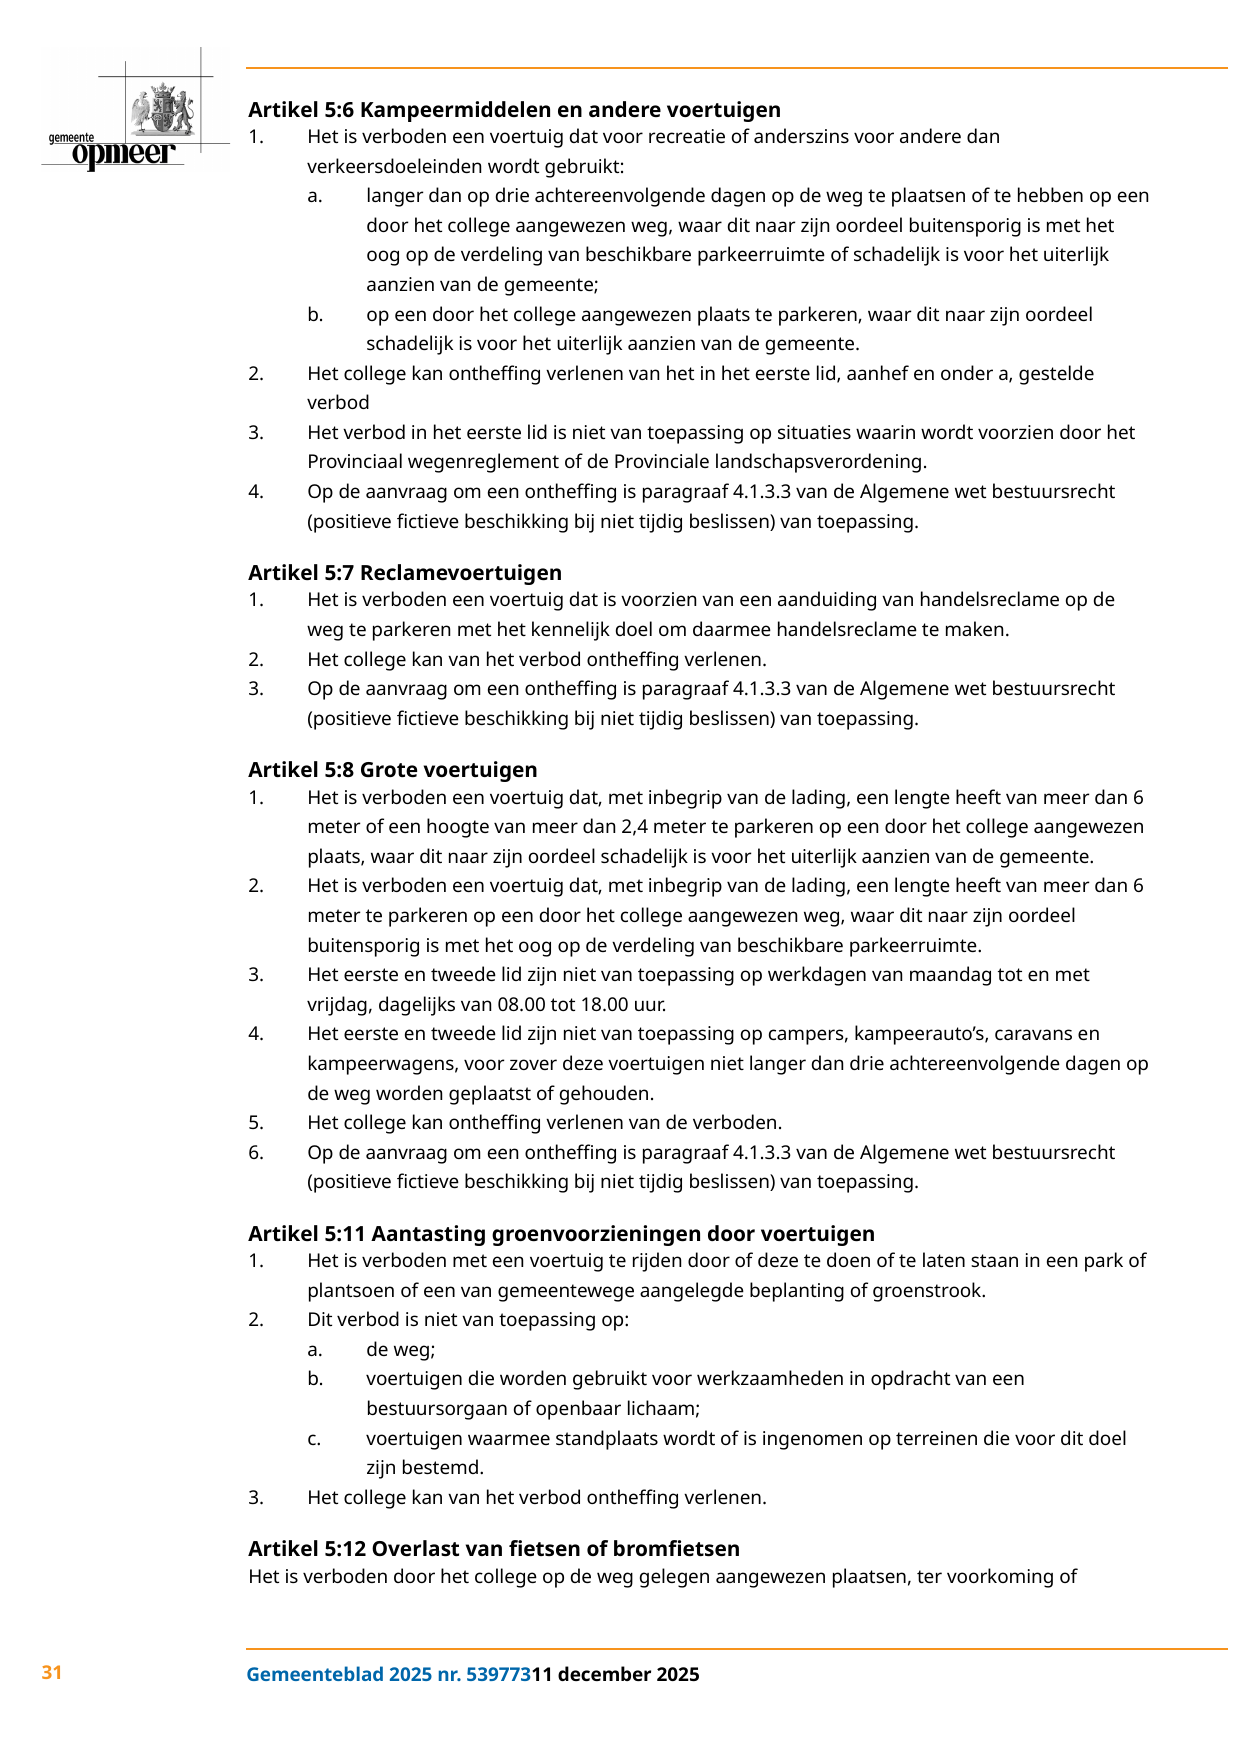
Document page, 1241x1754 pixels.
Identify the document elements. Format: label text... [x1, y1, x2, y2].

list Het is verboden een voertuig dat voor recreatie of anderszins voor andere dan verkeersdoeleinden wordt gebruikt: [248, 123, 1152, 178]
list Op de aanvraag om een ontheffing is paragraaf 4.1.3.3 van de Algemene wet bestuursrecht (positieve fictieve beschikking bij niet tijdig beslissen) van toepassing. [248, 1139, 1152, 1194]
list Het is verboden een voertuig dat is voorzien van een aanduiding van handelsreclame op de weg te parkeren met het kennelijk doel om daarmee handelsreclame te maken. [248, 587, 1152, 642]
list Dit verbod is niet van toepassing op: [248, 1306, 1152, 1332]
list Het college kan ontheffing verlenen van het in het eerste lid, aanhef en onder a, gestelde verbod [248, 360, 1152, 415]
list Op de aanvraag om een ontheffing is paragraaf 4.1.3.3 van de Algemene wet bestuursrecht (positieve fictieve beschikking bij niet tijdig beslissen) van toepassing. [248, 478, 1152, 533]
list Het college kan van het verbod ontheffing verlenen. [248, 1484, 1152, 1510]
list Het college kan ontheffing verlenen van de verboden. [248, 1109, 1152, 1135]
list voertuigen waarmee standplaats wordt of is ingenomen op terreinen die voor dit doel zijn bestemd. [307, 1425, 1152, 1480]
list Het college kan van het verbod ontheffing verlenen. [248, 646, 1152, 672]
text Artikel 5:7 Reclamevoertuigen [248, 558, 1152, 587]
list langer dan op drie achtereenvolgende dagen op de weg te plaatsen of te hebben op een door het college aangewezen weg, waar dit naar zijn oordeel buitensporig is met het oog op de verdeling van beschikbare parkeerruimte of schadelijk is voor het uiterlijk aanzien van de gemeente; [307, 182, 1152, 297]
text Het is verboden door het college op de weg gelegen aangewezen plaatsen, ter voorkoming of [248, 1563, 1152, 1588]
list Het verbod in het eerste lid is niet van toepassing op situaties waarin wordt voorzien door het Provinciaal wegenreglement of de Provinciale landschapsverordening. [248, 419, 1152, 474]
list Op de aanvraag om een ontheffing is paragraaf 4.1.3.3 van de Algemene wet bestuursrecht (positieve fictieve beschikking bij niet tijdig beslissen) van toepassing. [248, 675, 1152, 731]
text Artikel 5:8 Grote voertuigen [248, 755, 1152, 784]
list Het eerste en tweede lid zijn niet van toepassing op campers, kampeerauto’s, caravans en kampeerwagens, voor zover deze voertuigen niet langer dan drie achtereenvolgende dagen op de weg worden geplaatst of gehouden. [248, 1021, 1152, 1105]
text Artikel 5:12 Overlast van fietsen of bromfietsen [248, 1534, 1152, 1563]
list de weg; [307, 1336, 1152, 1362]
text Artikel 5:11 Aantasting groenvoorzieningen door voertuigen [248, 1219, 1152, 1247]
list Het is verboden een voertuig dat, met inbegrip van de lading, een lengte heeft van meer dan 6 meter te parkeren op een door het college aangewezen weg, waar dit naar zijn oordeel buitensporig is met het oog op de verdeling van beschikbare parkeerruimte. [248, 873, 1152, 957]
list Het eerste en tweede lid zijn niet van toepassing op werkdagen van maandag tot en met vrijdag, dagelijks van 08.00 tot 18.00 uur. [248, 961, 1152, 1017]
picture [41, 47, 231, 172]
list op een door het college aangewezen plaats te parkeren, waar dit naar zijn oordeel schadelijk is voor het uiterlijk aanzien van de gemeente. [307, 301, 1152, 356]
text Artikel 5:6 Kampeermiddelen en andere voertuigen [248, 95, 1152, 123]
list Het is verboden met een voertuig te rijden door of deze te doen of te laten staan in een park of plantsoen of een van gemeentewege aangelegde beplanting of groenstrook. [248, 1247, 1152, 1303]
list voertuigen die worden gebruikt voor werkzaamheden in opdracht van een bestuursorgaan of openbaar lichaam; [307, 1366, 1152, 1421]
list Het is verboden een voertuig dat, met inbegrip van de lading, een lengte heeft van meer dan 6 meter of een hoogte van meer dan 2,4 meter te parkeren op een door het college aangewezen plaats, waar dit naar zijn oordeel schadelijk is voor het uiterlijk aanzien van de gemeente. [248, 784, 1152, 869]
